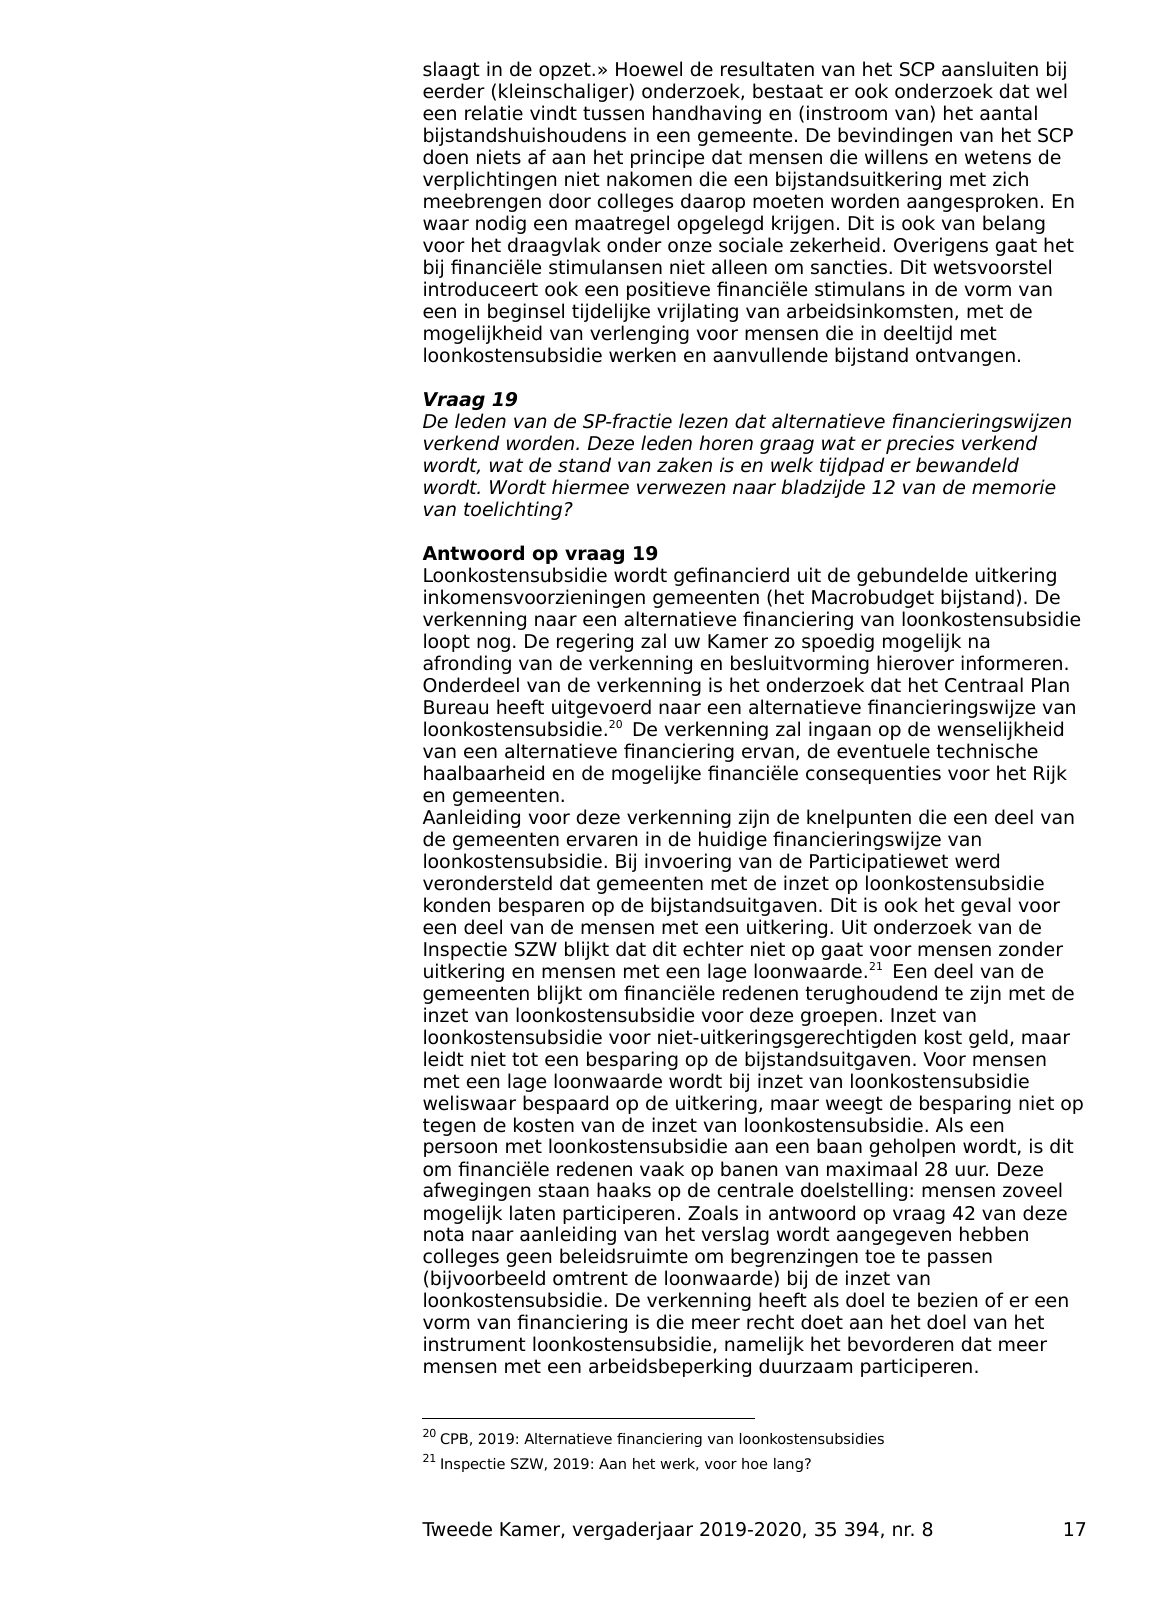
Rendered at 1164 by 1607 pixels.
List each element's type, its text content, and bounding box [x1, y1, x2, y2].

text Aanleiding voor deze verkenning zijn de knelpunten die een deel van de gemeenten ervaren in de huidige financieringswijze van loonkostensubsidie. Bij invoering van de Participatiewet werd verondersteld dat gemeenten met de inzet op loonkostensubsidie konden besparen op de bijstandsuitgaven. Dit is ook het geval voor een deel van de mensen met een uitkering. Uit onderzoek van de Inspectie SZW blijkt dat dit echter niet op gaat voor mensen zonder uitkering en mensen met een lage loonwaarde. Een deel van de gemeenten blijkt om financiële redenen terughoudend te zijn met de inzet van loonkostensubsidie voor deze groepen. Inzet van loonkostensubsidie voor niet-uitkeringsgerechtigden kost geld, maar leidt niet tot een besparing op de bijstandsuitgaven. Voor mensen met een lage loonwaarde wordt bij inzet van loonkostensubsidie weliswaar bespaard op de uitkering, maar weegt de besparing niet op tegen de kosten van de inzet van loonkostensubsidie. Als een persoon met loonkostensubsidie aan een baan geholpen wordt, is dit om financiële redenen vaak op banen van maximaal 28 uur. Deze afwegingen staan haaks op de centrale doelstelling: mensen zoveel mogelijk laten participeren. Zoals in antwoord op vraag 42 van deze nota naar aanleiding van het verslag wordt aangegeven hebben colleges geen beleidsruimte om begrenzingen toe te passen (bijvoorbeeld omtrent de loonwaarde) bij de inzet van loonkostensubsidie. De verkenning heeft als doel te bezien of er een vorm van financiering is die meer recht doet aan het doel van het instrument loonkostensubsidie, namelijk het bevorderen dat meer mensen met een arbeidsbeperking duurzaam participeren. [422, 807, 1087, 1378]
text slaagt in de opzet.» Hoewel de resultaten van het SCP aansluiten bij eerder (kleinschaliger) onderzoek, bestaat er ook onderzoek dat wel een relatie vindt tussen handhaving en (instroom van) het aantal bijstandshuishoudens in een gemeente. De bevindingen van het SCP doen niets af aan het principe dat mensen die willens en wetens de verplichtingen niet nakomen die een bijstandsuitkering met zich meebrengen door colleges daarop moeten worden aangesproken. En waar nodig een maatregel opgelegd krijgen. Dit is ook van belang voor het draagvlak onder onze sociale zekerheid. Overigens gaat het bij financiële stimulansen niet alleen om sancties. Dit wetsvoorstel introduceert ook een positieve financiële stimulans in de vorm van een in beginsel tijdelijke vrijlating van arbeidsinkomsten, met de mogelijkheid van verlenging voor mensen die in deeltijd met loonkostensubsidie werken en aanvullende bijstand ontvangen. [422, 59, 1087, 367]
text CPB, 2019: Alternatieve financiering van loonkostensubsidies [422, 1427, 1087, 1449]
text De leden van de SP-fractie lezen dat alternatieve financieringswijzen verkend worden. Deze leden horen graag wat er precies verkend wordt, wat de stand van zaken is en welk tijdpad er bewandeld wordt. Wordt hiermee verwezen naar bladzijde 12 van de memorie van toelichting? [422, 411, 1087, 521]
text Loonkostensubsidie wordt gefinancierd uit de gebundelde uitkering inkomensvoorzieningen gemeenten (het Macrobudget bijstand). De verkenning naar een alternatieve financiering van loonkostensubsidie loopt nog. De regering zal uw Kamer zo spoedig mogelijk na afronding van de verkenning en besluitvorming hierover informeren. Onderdeel van de verkenning is het onderzoek dat het Centraal Plan Bureau heeft uitgevoerd naar een alternatieve financieringswijze van loonkostensubsidie. De verkenning zal ingaan op de wenselijkheid van een alternatieve financiering ervan, de eventuele technische haalbaarheid en de mogelijke financiële consequenties voor het Rijk en gemeenten. [422, 565, 1087, 807]
text Antwoord op vraag 19 [422, 543, 1087, 565]
text Vraag 19 [422, 389, 1087, 411]
text Inspectie SZW, 2019: Aan het werk, voor hoe lang? [422, 1452, 1087, 1474]
